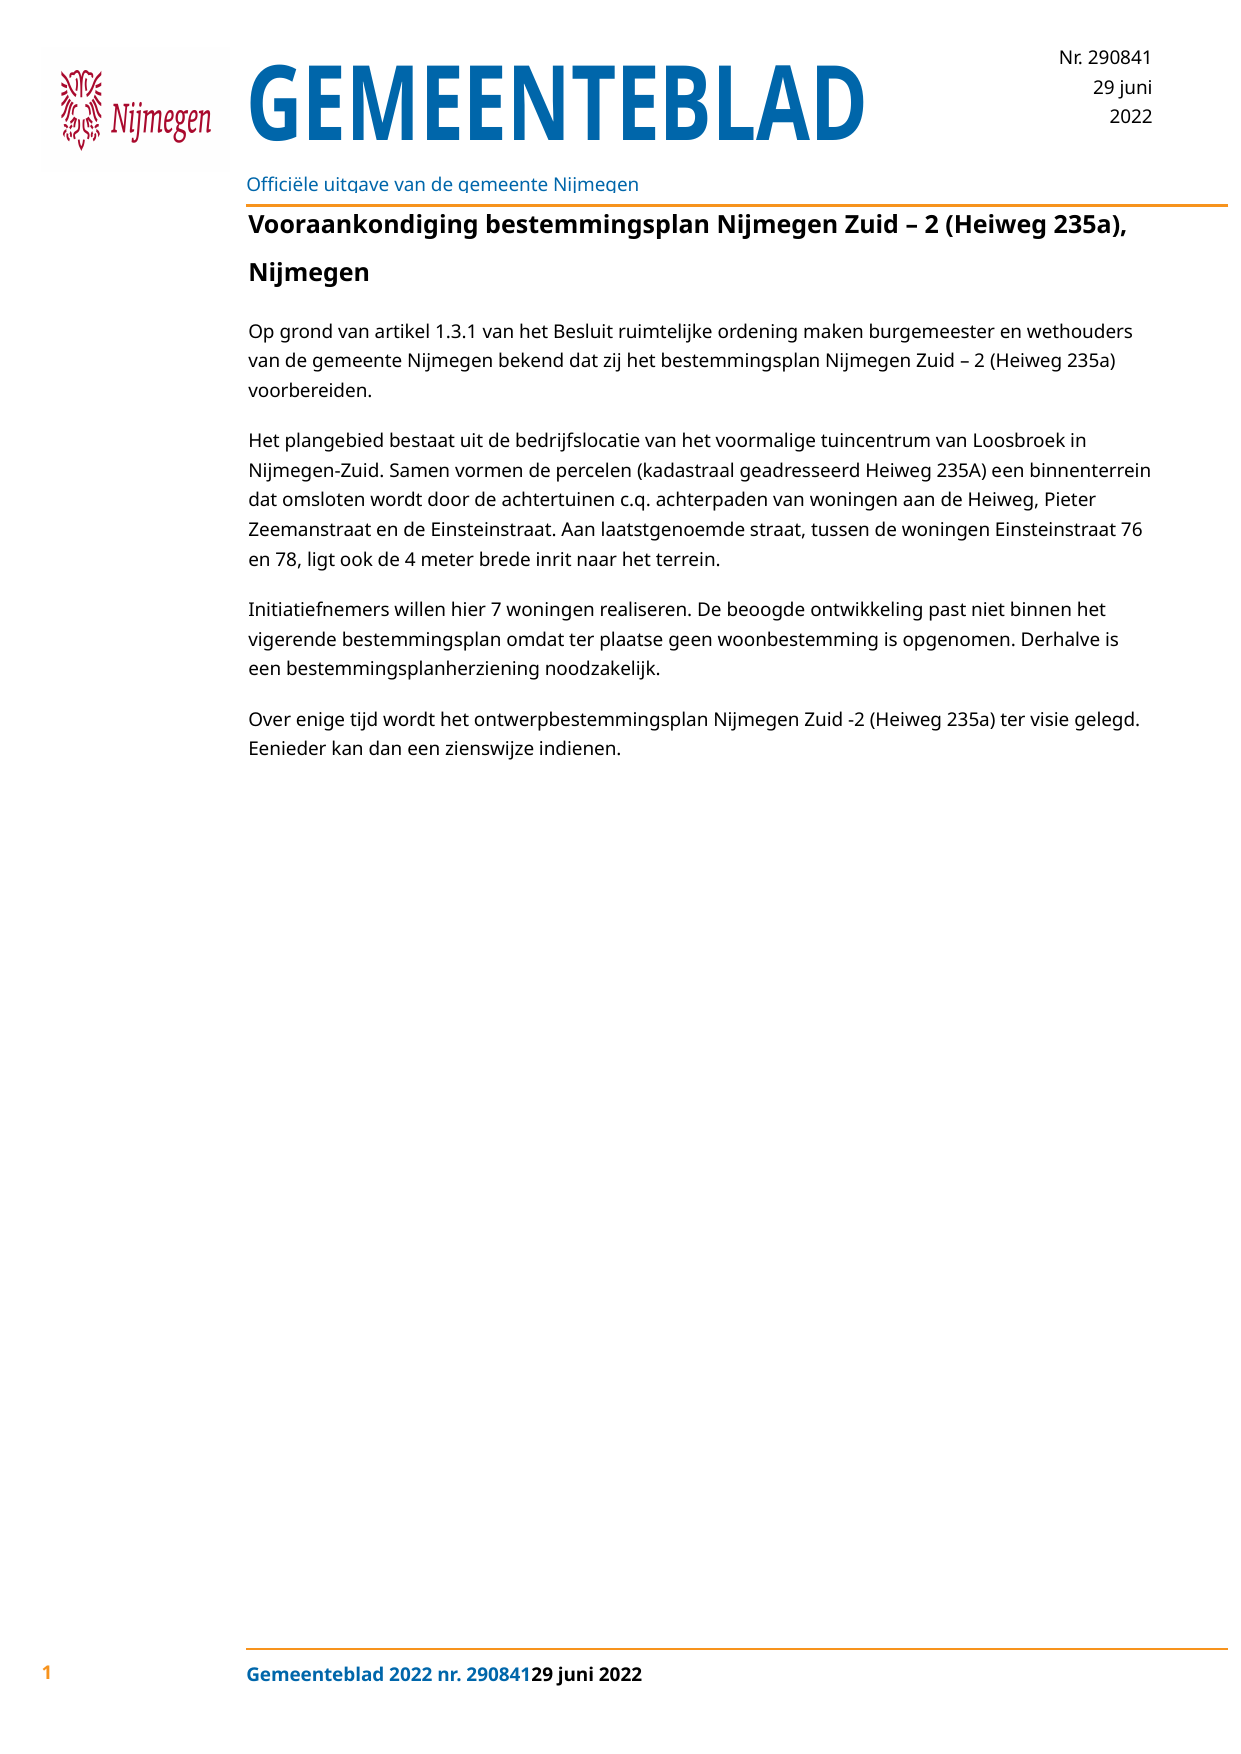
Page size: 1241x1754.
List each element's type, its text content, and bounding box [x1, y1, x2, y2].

text Het plangebied bestaat uit de bedrijfslocatie van het voormalige tuincentrum van Loosbroek in Nijmegen-Zuid. Samen vormen de percelen (kadastraal geadresseerd Heiweg 235A) een binnenterrein dat omsloten wordt door de achtertuinen c.q. achterpaden van woningen aan de Heiweg, Pieter Zeemanstraat en de Einsteinstraat. Aan laatstgenoemde straat, tussen de woningen Einsteinstraat 76 en 78, ligt ook de 4 meter brede inrit naar het terrein. [248, 427, 1152, 572]
text Initiatiefnemers willen hier 7 woningen realiseren. De beoogde ontwikkeling past niet binnen het vigerende bestemmingsplan omdat ter plaatse geen woonbestemming is opgenomen. Derhalve is een bestemmingsplanherziening noodzakelijk. [248, 596, 1152, 681]
text Over enige tijd wordt het ontwerpbestemmingsplan Nijmegen Zuid -2 (Heiweg 235a) ter visie gelegd. Eenieder kan dan een zienswijze indienen. [248, 706, 1152, 761]
text Op grond van artikel 1.3.1 van het Besluit ruimtelijke ordening maken burgemeester en wethouders van de gemeente Nijmegen bekend dat zij het bestemmingsplan Nijmegen Zuid – 2 (Heiweg 235a) voorbereiden. [248, 318, 1152, 403]
picture [41, 47, 231, 172]
text Vooraankondiging bestemmingsplan Nijmegen Zuid – 2 (Heiweg 235a), Nijmegen [248, 207, 1152, 288]
